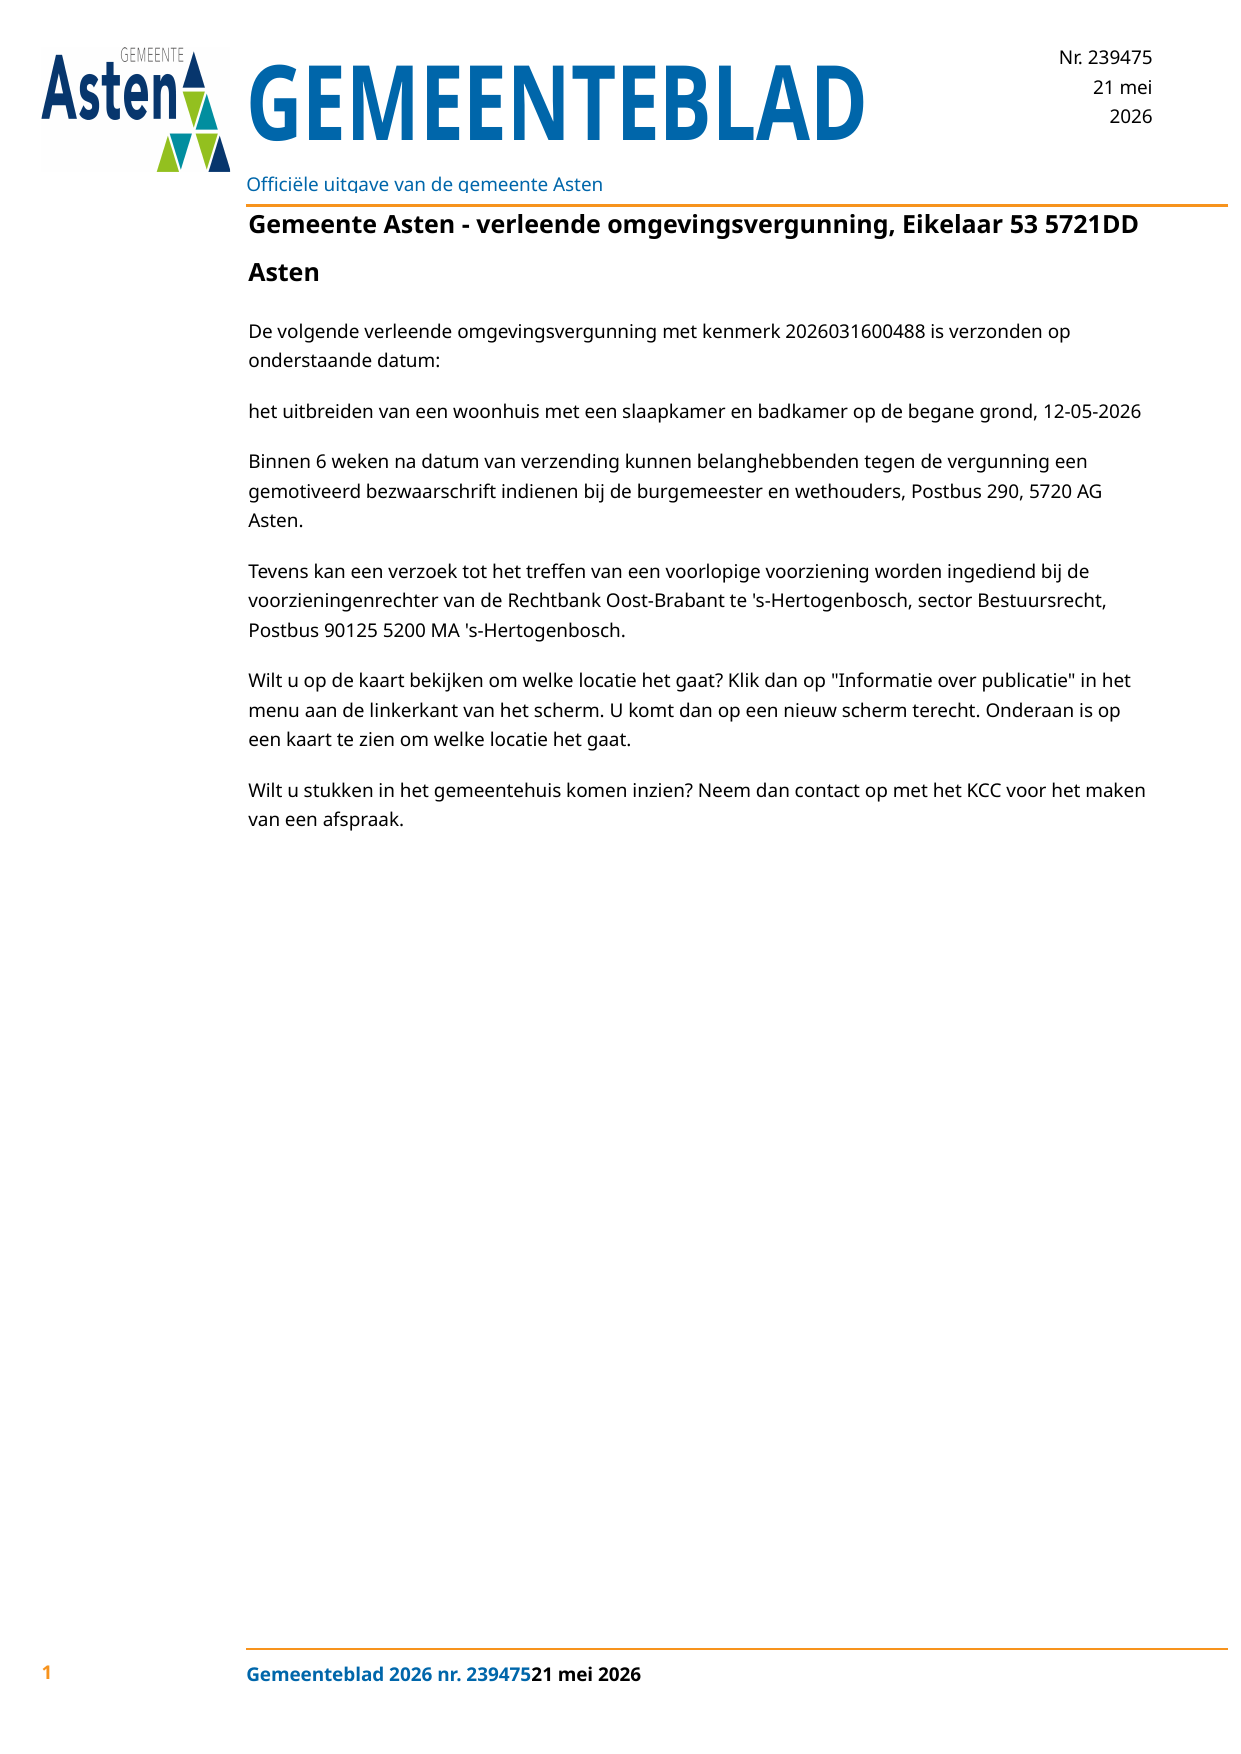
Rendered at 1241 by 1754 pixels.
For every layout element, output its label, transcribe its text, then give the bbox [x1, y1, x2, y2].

text Wilt u stukken in het gemeentehuis komen inzien? Neem dan contact op met het KCC voor het maken van een afspraak. [248, 777, 1152, 832]
text Gemeente Asten - verleende omgevingsvergunning, Eikelaar 53 5721DD Asten [248, 207, 1152, 288]
text het uitbreiden van een woonhuis met een slaapkamer en badkamer op de begane grond, 12-05-2026 [248, 398, 1152, 424]
text Binnen 6 weken na datum van verzending kunnen belanghebbenden tegen de vergunning een gemotiveerd bezwaarschrift indienen bij de burgemeester en wethouders, Postbus 290, 5720 AG Asten. [248, 448, 1152, 533]
text Tevens kan een verzoek tot het treffen van een voorlopige voorziening worden ingediend bij de voorzieningenrechter van de Rechtbank Oost-Brabant te 's-Hertogenbosch, sector Bestuursrecht, Postbus 90125 5200 MA 's-Hertogenbosch. [248, 558, 1152, 643]
picture [41, 47, 231, 172]
text Wilt u op de kaart bekijken om welke locatie het gaat? Klik dan op "Informatie over publicatie" in het menu aan de linkerkant van het scherm. U komt dan op een nieuw scherm terecht. Onderaan is op een kaart te zien om welke locatie het gaat. [248, 667, 1152, 752]
text De volgende verleende omgevingsvergunning met kenmerk 2026031600488 is verzonden op onderstaande datum: [248, 318, 1152, 373]
